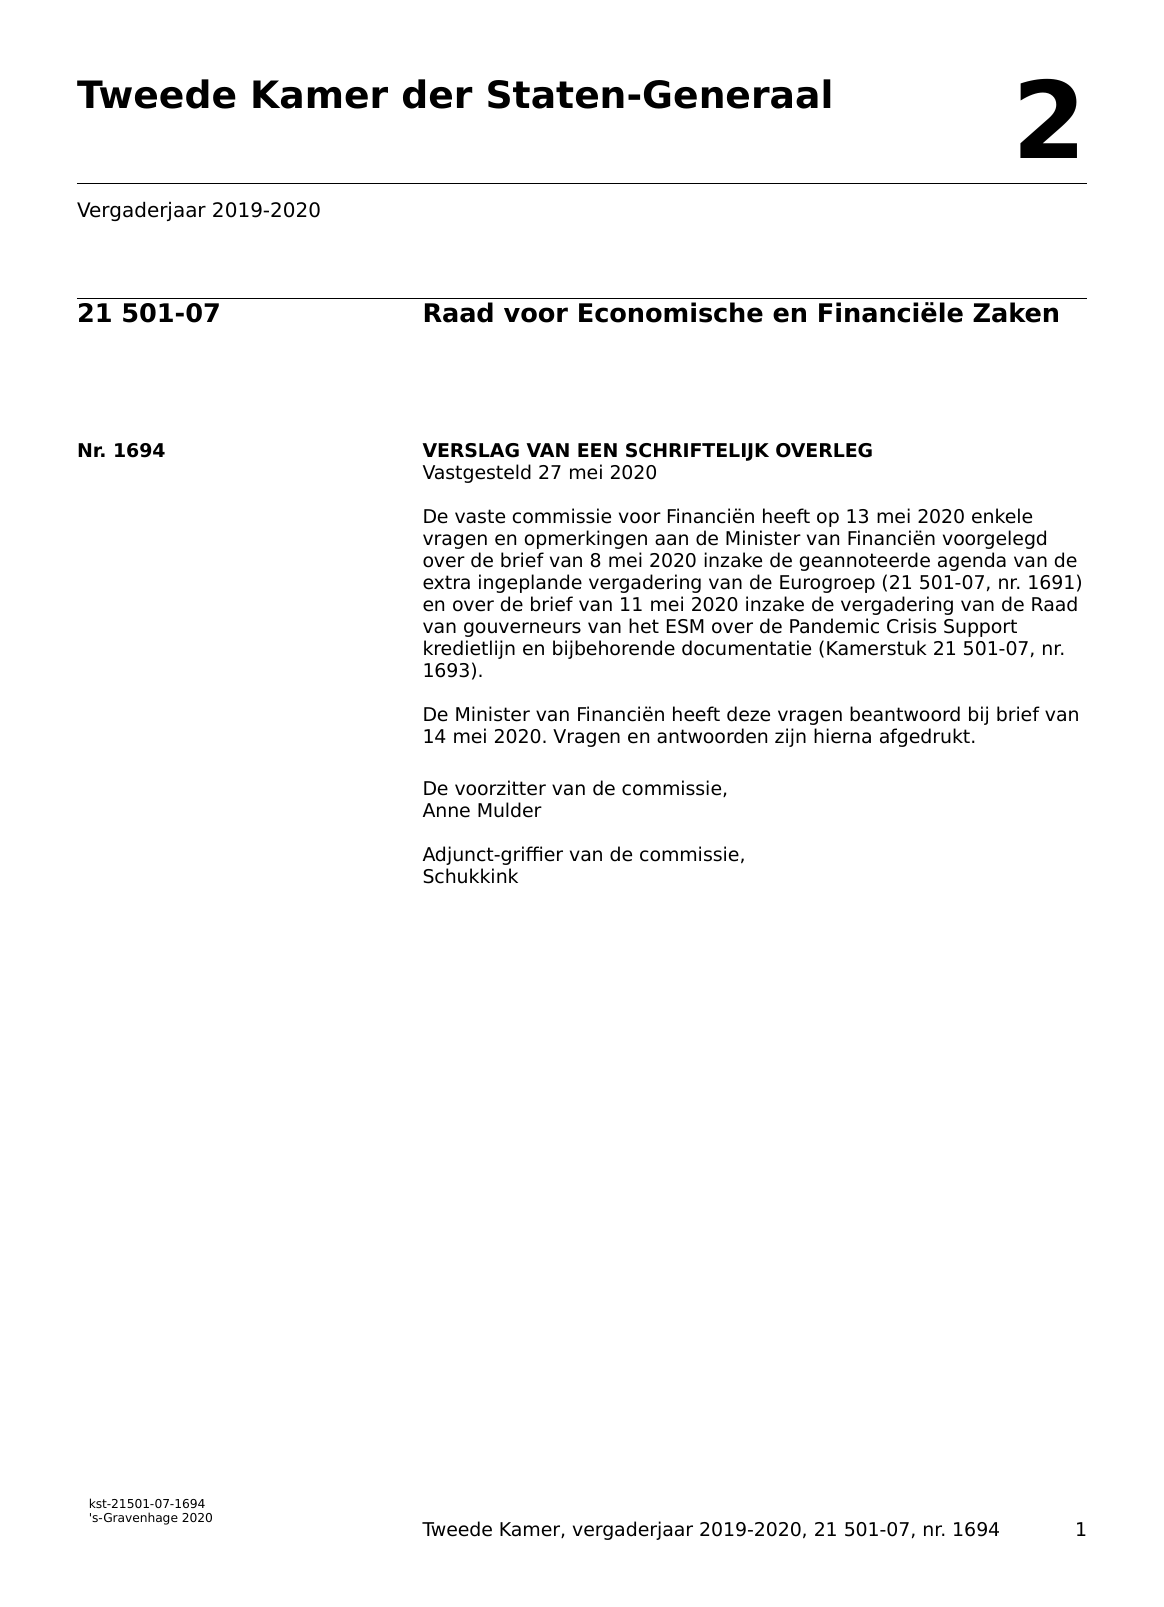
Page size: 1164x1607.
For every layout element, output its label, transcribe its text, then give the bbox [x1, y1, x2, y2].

subtitle 21 501-07 Raad voor Economische en Financiële Zaken [77, 299, 1087, 329]
text De voorzitter van de commissie, Anne Mulder [422, 778, 1087, 822]
text kst-21501-07-1694 [88, 1497, 323, 1511]
text Vastgesteld 27 mei 2020 [422, 462, 1087, 484]
text De vaste commissie voor Financiën heeft op 13 mei 2020 enkele vragen en opmerkingen aan de Minister van Financiën voorgelegd over de brief van 8 mei 2020 inzake de geannoteerde agenda van de extra ingeplande vergadering van de Eurogroep (21 501-07, nr. 1691) en over de brief van 11 mei 2020 inzake de vergadering van de Raad van gouverneurs van het ESM over de Pandemic Crisis Support kredietlijn en bijbehorende documentatie (Kamerstuk 21 501-07, nr. 1693). [422, 506, 1087, 682]
text 's-Gravenhage 2020 [88, 1511, 323, 1525]
text Adjunct-griffier van de commissie, Schukkink [422, 844, 1087, 888]
table_cell Vergaderjaar 2019-2020 [77, 184, 1087, 298]
table_header 2 [886, 59, 1087, 183]
table_header Tweede Kamer der Staten-Generaal [77, 59, 886, 183]
text De Minister van Financiën heeft deze vragen beantwoord bij brief van 14 mei 2020. Vragen en antwoorden zijn hierna afgedrukt. [422, 704, 1087, 748]
subtitle Nr. 1694 VERSLAG VAN EEN SCHRIFTELIJK OVERLEG [77, 440, 1087, 462]
